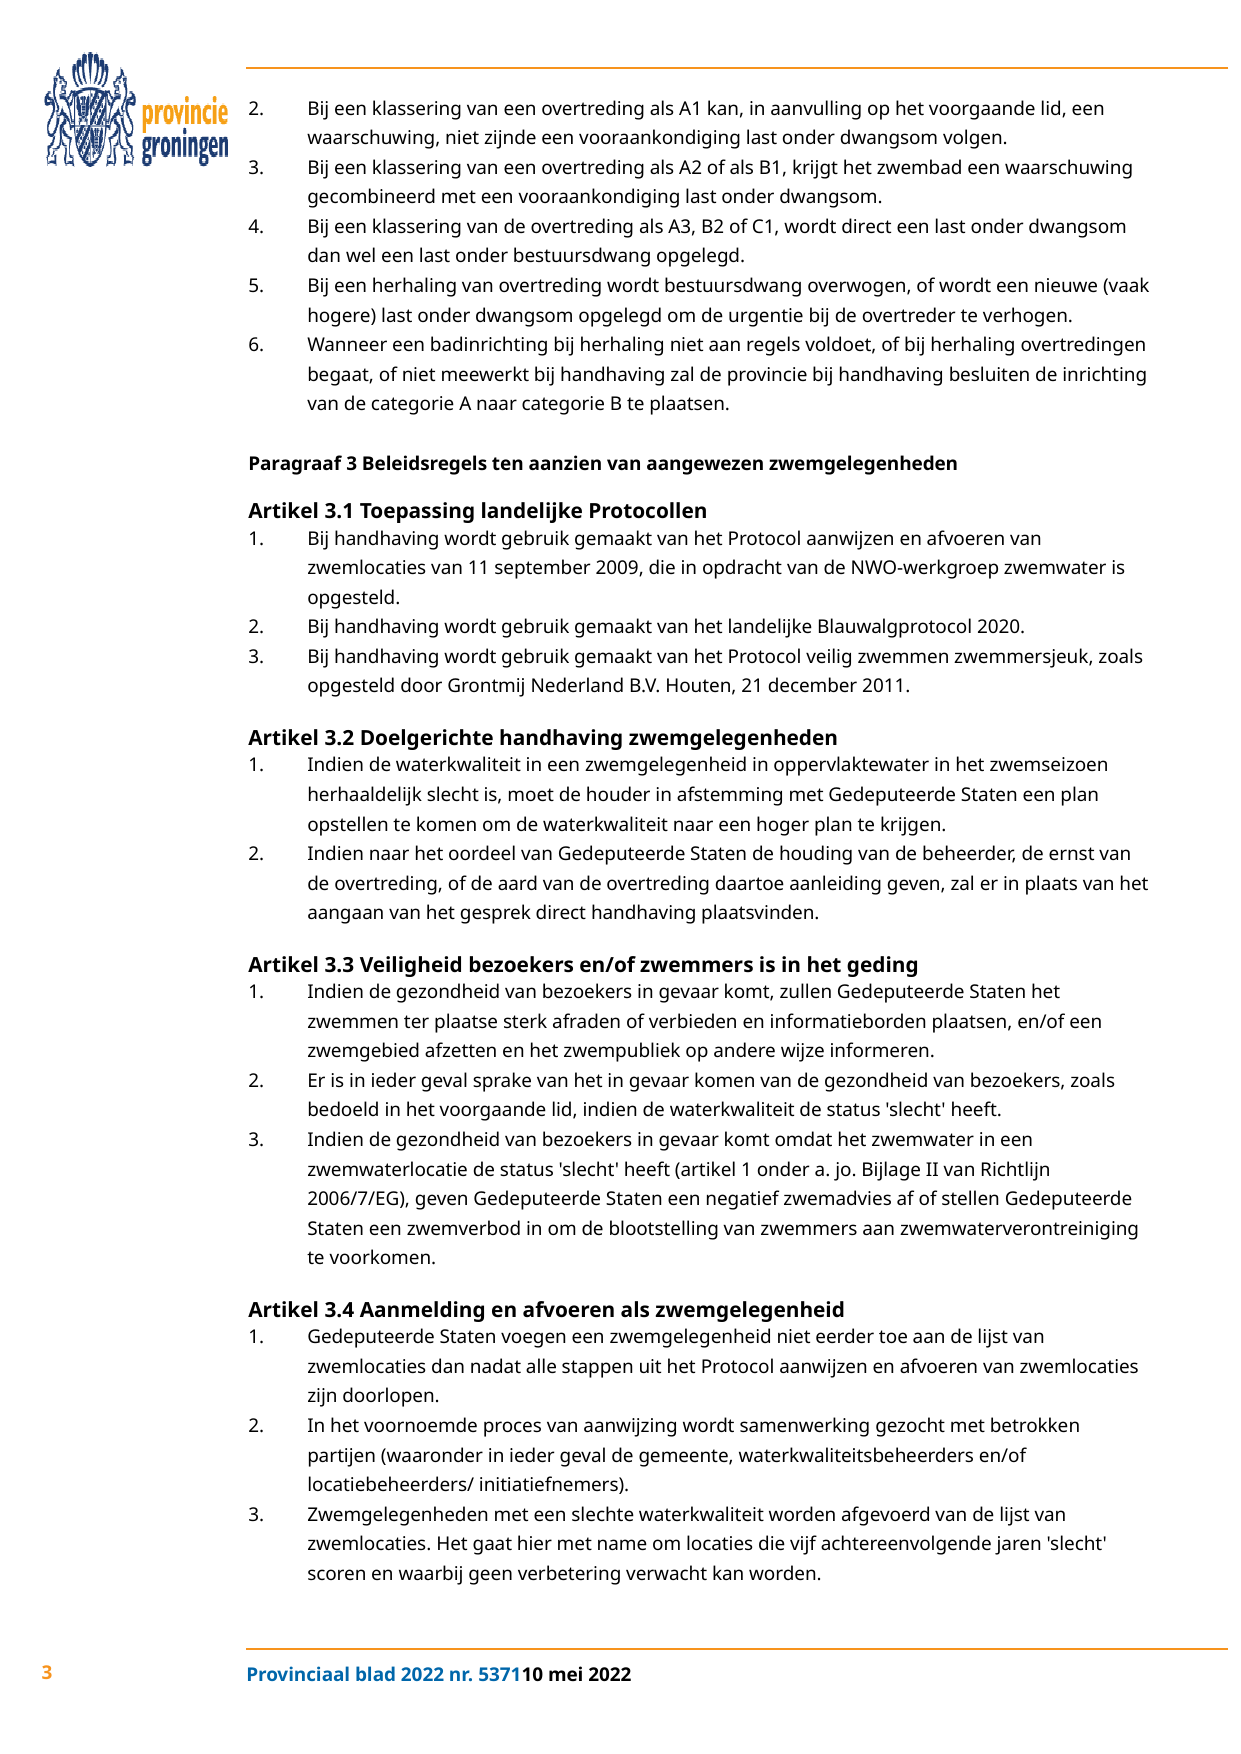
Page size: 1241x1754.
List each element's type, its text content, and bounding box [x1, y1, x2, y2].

list Bij handhaving wordt gebruik gemaakt van het Protocol aanwijzen en afvoeren van zwemlocaties van 11 september 2009, die in opdracht van de NWO-werkgroep zwemwater is opgesteld. [248, 525, 1152, 610]
list Indien de waterkwaliteit in een zwemgelegenheid in oppervlaktewater in het zwemseizoen herhaaldelijk slecht is, moet de houder in afstemming met Gedeputeerde Staten een plan opstellen te komen om de waterkwaliteit naar een hoger plan te krijgen. [248, 752, 1152, 836]
text Artikel 3.4 Aanmelding en afvoeren als zwemgelegenheid [248, 1295, 1152, 1323]
list Bij een herhaling van overtreding wordt bestuursdwang overwogen, of wordt een nieuwe (vaak hogere) last onder dwangsom opgelegd om de urgentie bij de overtreder te verhogen. [248, 272, 1152, 328]
picture [41, 47, 231, 172]
list Bij een klassering van een overtreding als A1 kan, in aanvulling op het voorgaande lid, een waarschuwing, niet zijnde een vooraankondiging last onder dwangsom volgen. [248, 95, 1152, 150]
list Bij een klassering van de overtreding als A3, B2 of C1, wordt direct een last onder dwangsom dan wel een last onder bestuursdwang opgelegd. [248, 213, 1152, 268]
list Wanneer een badinrichting bij herhaling niet aan regels voldoet, of bij herhaling overtredingen begaat, of niet meewerkt bij handhaving zal de provincie bij handhaving besluiten de inrichting van de categorie A naar categorie B te plaatsen. [248, 331, 1152, 416]
list Indien de gezondheid van bezoekers in gevaar komt, zullen Gedeputeerde Staten het zwemmen ter plaatse sterk afraden of verbieden en informatieborden plaatsen, en/of een zwemgebied afzetten en het zwempubliek op andere wijze informeren. [248, 978, 1152, 1063]
text Paragraaf 3 Beleidsregels ten aanzien van aangewezen zwemgelegenheden [248, 450, 1152, 476]
list Zwemgelegenheden met een slechte waterkwaliteit worden afgevoerd van de lijst van zwemlocaties. Het gaat hier met name om locaties die vijf achtereenvolgende jaren 'slecht' scoren en waarbij geen verbetering verwacht kan worden. [248, 1501, 1152, 1586]
list Gedeputeerde Staten voegen een zwemgelegenheid niet eerder toe aan de lijst van zwemlocaties dan nadat alle stappen uit het Protocol aanwijzen en afvoeren van zwemlocaties zijn doorlopen. [248, 1323, 1152, 1408]
list Bij handhaving wordt gebruik gemaakt van het landelijke Blauwalgprotocol 2020. [248, 613, 1152, 639]
text Artikel 3.2 Doelgerichte handhaving zwemgelegenheden [248, 723, 1152, 752]
list Indien naar het oordeel van Gedeputeerde Staten de houding van de beheerder, de ernst van de overtreding, of de aard van de overtreding daartoe aanleiding geven, zal er in plaats van het aangaan van het gesprek direct handhaving plaatsvinden. [248, 840, 1152, 925]
list Indien de gezondheid van bezoekers in gevaar komt omdat het zwemwater in een zwemwaterlocatie de status 'slecht' heeft (artikel 1 onder a. jo. Bijlage II van Richtlijn 2006/7/EG), geven Gedeputeerde Staten een negatief zwemadvies af of stellen Gedeputeerde Staten een zwemverbod in om de blootstelling van zwemmers aan zwemwaterverontreiniging te voorkomen. [248, 1126, 1152, 1270]
list Bij handhaving wordt gebruik gemaakt van het Protocol veilig zwemmen zwemmersjeuk, zoals opgesteld door Grontmij Nederland B.V. Houten, 21 december 2011. [248, 643, 1152, 698]
list Bij een klassering van een overtreding als A2 of als B1, krijgt het zwembad een waarschuwing gecombineerd met een vooraankondiging last onder dwangsom. [248, 154, 1152, 209]
list In het voornoemde proces van aanwijzing wordt samenwerking gezocht met betrokken partijen (waaronder in ieder geval de gemeente, waterkwaliteitsbeheerders en/of locatiebeheerders/ initiatiefnemers). [248, 1412, 1152, 1497]
text Artikel 3.1 Toepassing landelijke Protocollen [248, 496, 1152, 525]
list Er is in ieder geval sprake van het in gevaar komen van de gezondheid van bezoekers, zoals bedoeld in het voorgaande lid, indien de waterkwaliteit de status 'slecht' heeft. [248, 1067, 1152, 1122]
text Artikel 3.3 Veiligheid bezoekers en/of zwemmers is in het geding [248, 950, 1152, 978]
